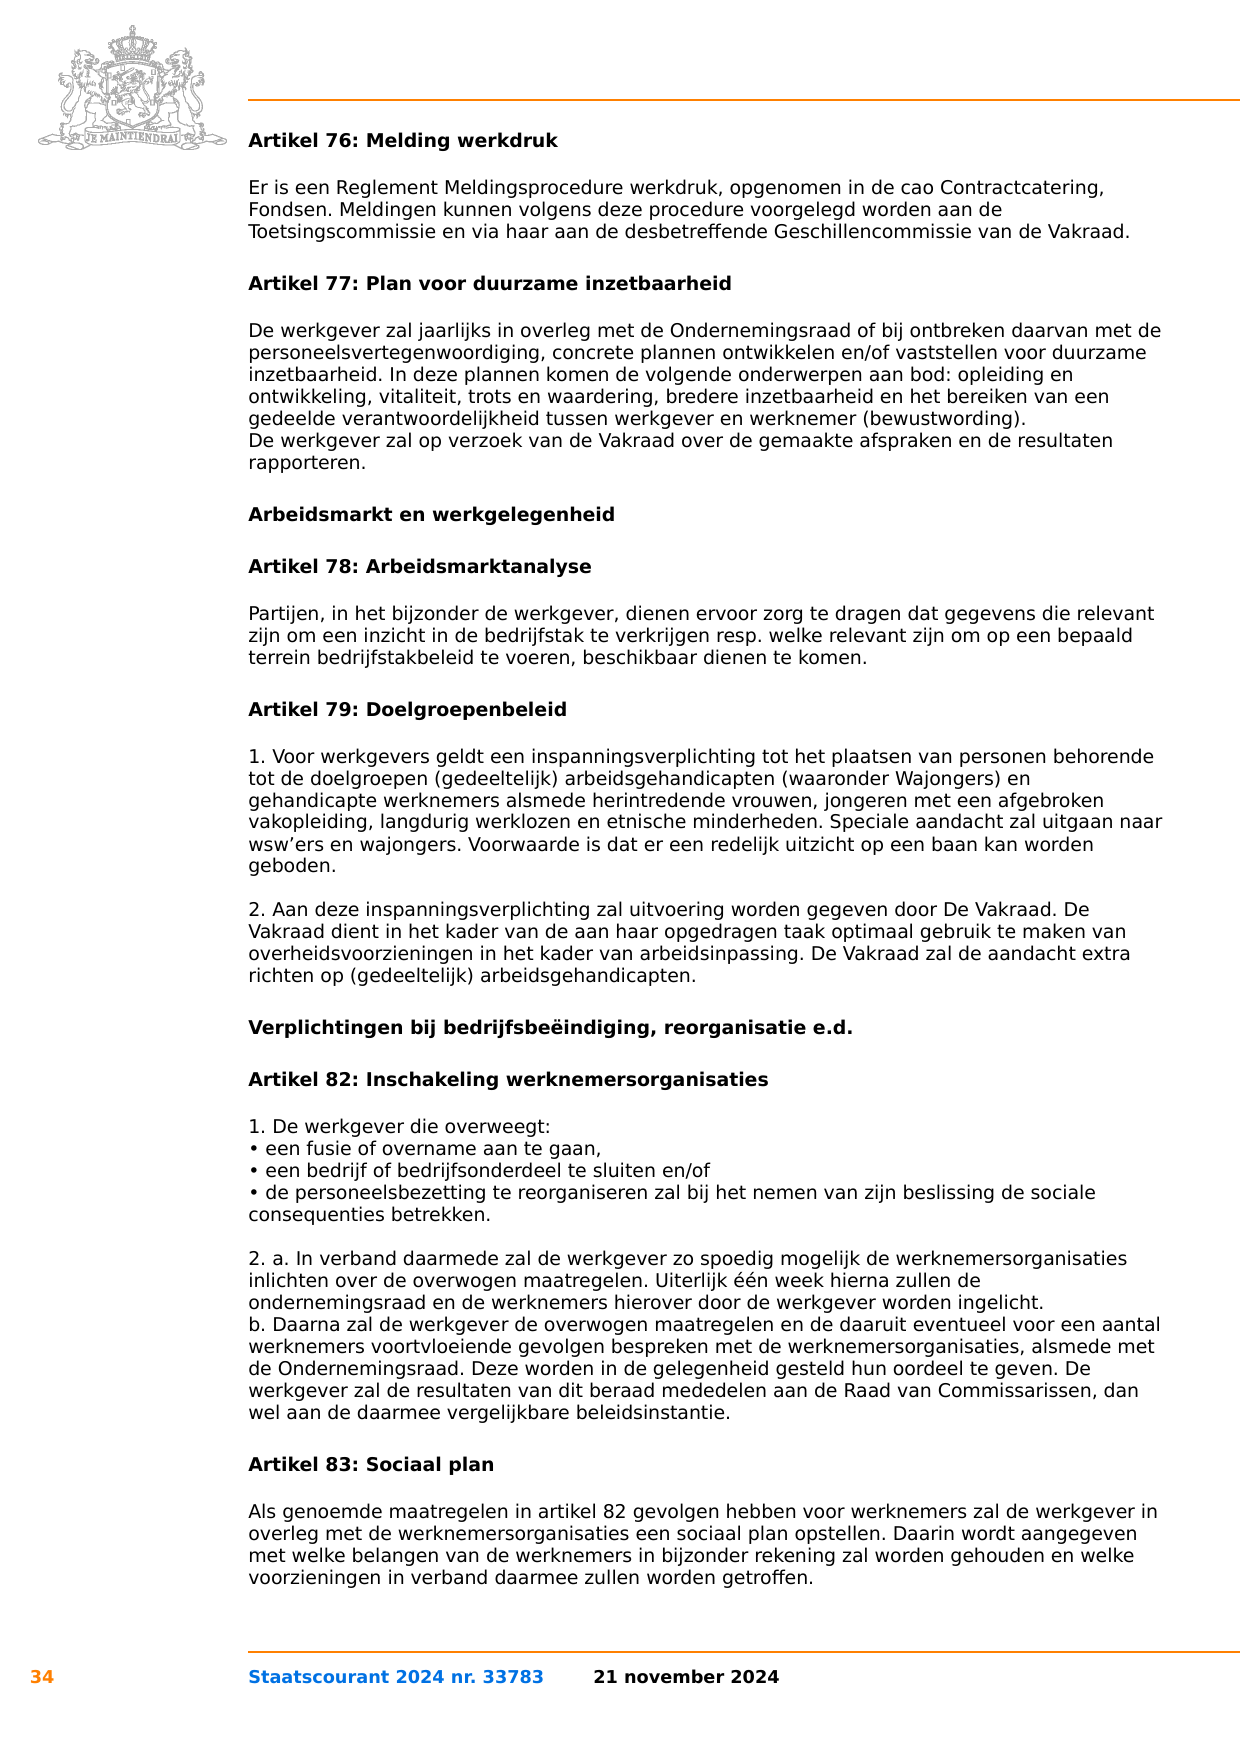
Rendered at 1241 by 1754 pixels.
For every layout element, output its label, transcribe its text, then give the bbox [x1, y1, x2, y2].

subtitle Artikel 82: Inschakeling werknemersorganisaties [248, 1069, 1163, 1091]
text 1. Voor werkgevers geldt een inspanningsverplichting tot het plaatsen van personen behorende tot de doelgroepen (gedeeltelijk) arbeidsgehandicapten (waaronder Wajongers) en gehandicapte werknemers alsmede herintredende vrouwen, jongeren met een afgebroken vakopleiding, langdurig werklozen en etnische minderheden. Speciale aandacht zal uitgaan naar wsw’ers en wajongers. Voorwaarde is dat er een redelijk uitzicht op een baan kan worden geboden. [248, 746, 1163, 877]
subtitle Artikel 79: Doelgroepenbeleid [248, 698, 1163, 721]
text De werkgever zal jaarlijks in overleg met de Ondernemingsraad of bij ontbreken daarvan met de personeelsvertegenwoordiging, concrete plannen ontwikkelen en/of vaststellen voor duurzame inzetbaarheid. In deze plannen komen de volgende onderwerpen aan bod: opleiding en ontwikkeling, vitaliteit, trots en waardering, bredere inzetbaarheid en het bereiken van een gedeelde verantwoordelijkheid tussen werkgever en werknemer (bewustwording). [248, 320, 1163, 430]
subtitle Artikel 78: Arbeidsmarktanalyse [248, 556, 1163, 578]
subtitle Artikel 77: Plan voor duurzame inzetbaarheid [248, 273, 1163, 295]
text De werkgever zal op verzoek van de Vakraad over de gemaakte afspraken en de resultaten rapporteren. [248, 430, 1163, 474]
subtitle Artikel 83: Sociaal plan [248, 1454, 1163, 1476]
text b. Daarna zal de werkgever de overwogen maatregelen en de daaruit eventueel voor een aantal werknemers voortvloeiende gevolgen bespreken met de werknemersorganisaties, alsmede met de Ondernemingsraad. Deze worden in de gelegenheid gesteld hun oordeel te geven. De werkgever zal de resultaten van dit beraad mededelen aan de Raad van Commissarissen, dan wel aan de daarmee vergelijkbare beleidsinstantie. [248, 1314, 1163, 1424]
text 2. Aan deze inspanningsverplichting zal uitvoering worden gegeven door De Vakraad. De Vakraad dient in het kader van de aan haar opgedragen taak optimaal gebruik te maken van overheidsvoorzieningen in het kader van arbeidsinpassing. De Vakraad zal de aandacht extra richten op (gedeeltelijk) arbeidsgehandicapten. [248, 899, 1163, 987]
text • een bedrijf of bedrijfsonderdeel te sluiten en/of [248, 1160, 1163, 1182]
text • een fusie of overname aan te gaan, [248, 1138, 1163, 1160]
subtitle Verplichtingen bij bedrijfsbeëindiging, reorganisatie e.d. [248, 1017, 1163, 1039]
text • de personeelsbezetting te reorganiseren zal bij het nemen van zijn beslissing de sociale consequenties betrekken. [248, 1182, 1163, 1226]
text Partijen, in het bijzonder de werkgever, dienen ervoor zorg te dragen dat gegevens die relevant zijn om een inzicht in de bedrijfstak te verkrijgen resp. welke relevant zijn om op een bepaald terrein bedrijfstakbeleid te voeren, beschikbaar dienen te komen. [248, 603, 1163, 668]
subtitle Arbeidsmarkt en werkgelegenheid [248, 504, 1163, 526]
text Als genoemde maatregelen in artikel 82 gevolgen hebben voor werknemers zal de werkgever in overleg met de werknemersorganisaties een sociaal plan opstellen. Daarin wordt aangegeven met welke belangen van de werknemers in bijzonder rekening zal worden gehouden en welke voorzieningen in verband daarmee zullen worden getroffen. [248, 1501, 1163, 1589]
text 1. De werkgever die overweegt: [248, 1116, 1163, 1138]
text 2. a. In verband daarmede zal de werkgever zo spoedig mogelijk de werknemersorganisaties inlichten over de overwogen maatregelen. Uiterlijk één week hierna zullen de ondernemingsraad en de werknemers hierover door de werkgever worden ingelicht. [248, 1248, 1163, 1314]
text Er is een Reglement Meldingsprocedure werkdruk, opgenomen in de cao Contractcatering, Fondsen. Meldingen kunnen volgens deze procedure voorgelegd worden aan de Toetsingscommissie en via haar aan de desbetreffende Geschillencommissie van de Vakraad. [248, 177, 1163, 243]
picture [38, 25, 227, 150]
subtitle Artikel 76: Melding werkdruk [248, 130, 1163, 152]
